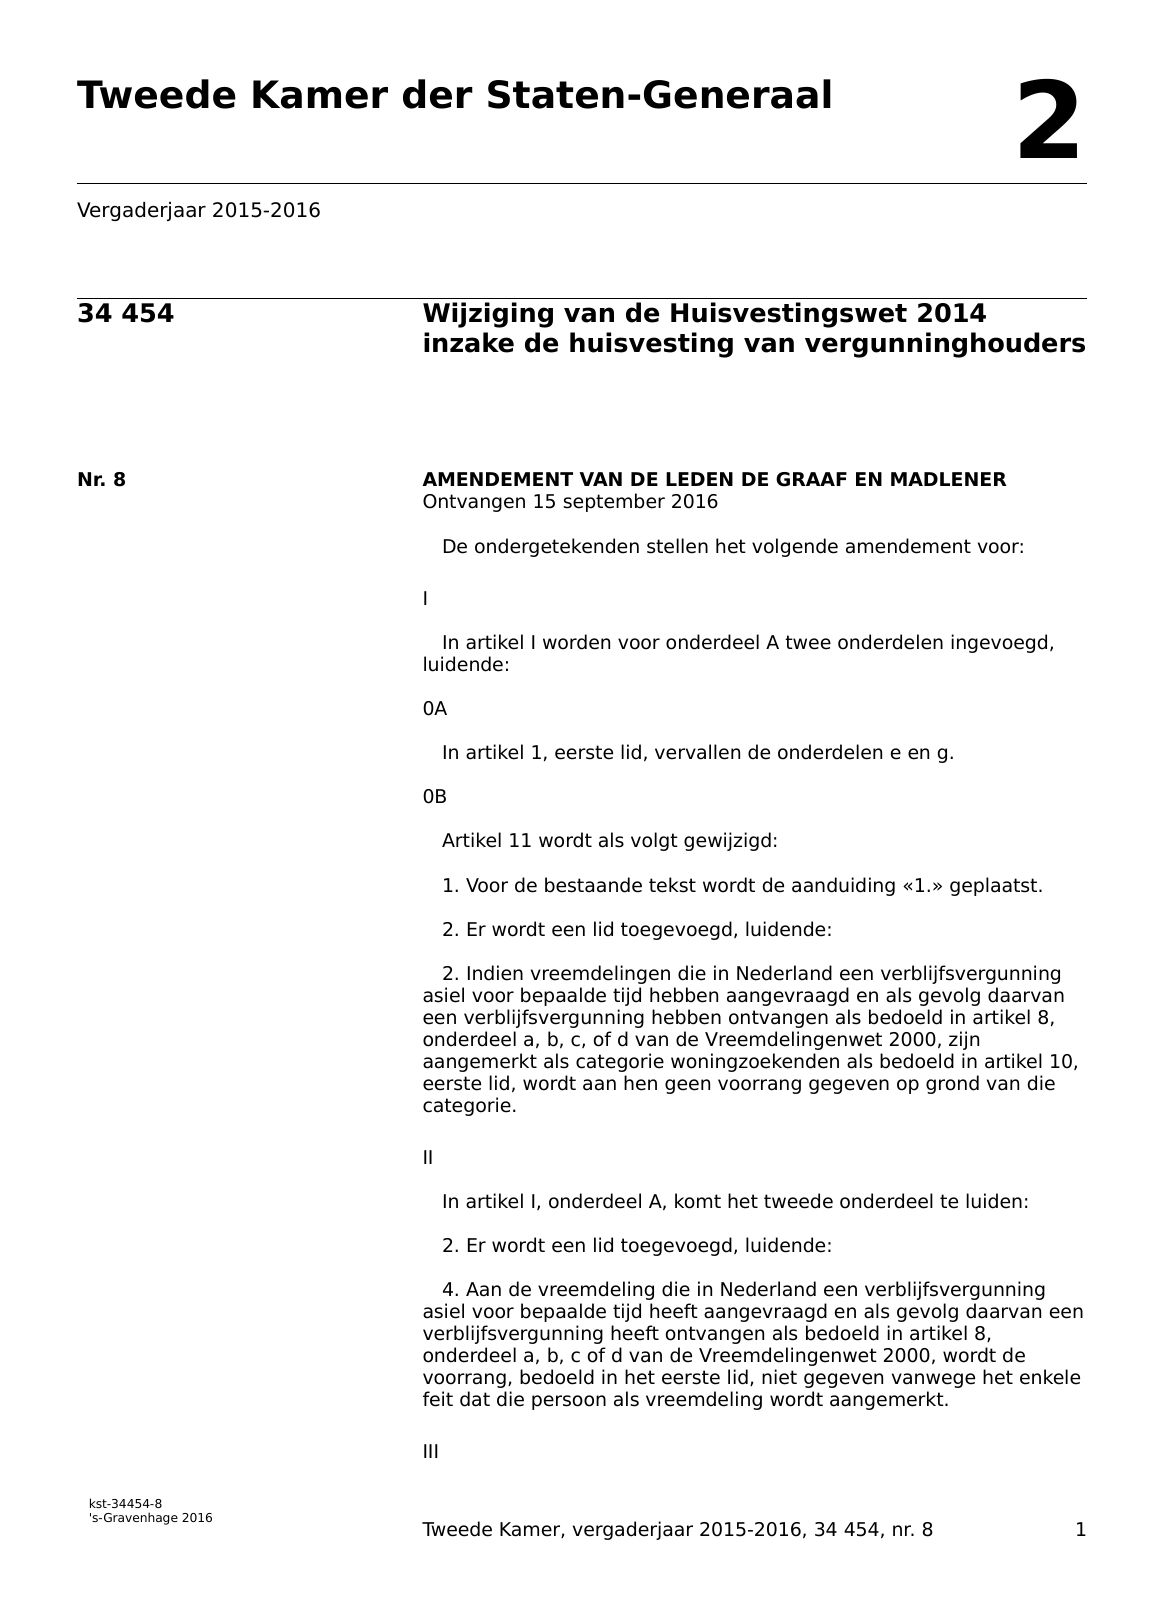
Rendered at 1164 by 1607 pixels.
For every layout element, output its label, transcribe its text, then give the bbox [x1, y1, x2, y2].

text In artikel I worden voor onderdeel A twee onderdelen ingevoegd, luidende: [422, 632, 1087, 676]
text Artikel 11 wordt als volgt gewijzigd: [422, 830, 1087, 852]
text 1. Voor de bestaande tekst wordt de aanduiding «1.» geplaatst. [422, 874, 1087, 896]
subtitle III [422, 1441, 1087, 1463]
text In artikel I, onderdeel A, komt het tweede onderdeel te luiden: [422, 1191, 1087, 1213]
text 0A [422, 698, 1087, 720]
text De ondergetekenden stellen het volgende amendement voor: [422, 536, 1087, 557]
text 2. Indien vreemdelingen die in Nederland een verblijfsvergunning asiel voor bepaalde tijd hebben aangevraagd en als gevolg daarvan een verblijfsvergunning hebben ontvangen als bedoeld in artikel 8, onderdeel a, b, c, of d van de Vreemdelingenwet 2000, zijn aangemerkt als categorie woningzoekenden als bedoeld in artikel 10, eerste lid, wordt aan hen geen voorrang gegeven op grond van die categorie. [422, 963, 1087, 1117]
subtitle I [422, 587, 1087, 609]
text 0B [422, 786, 1087, 808]
text 4. Aan de vreemdeling die in Nederland een verblijfsvergunning asiel voor bepaalde tijd heeft aangevraagd en als gevolg daarvan een verblijfsvergunning heeft ontvangen als bedoeld in artikel 8, onderdeel a, b, c of d van de Vreemdelingenwet 2000, wordt de voorrang, bedoeld in het eerste lid, niet gegeven vanwege het enkele feit dat die persoon als vreemdeling wordt aangemerkt. [422, 1279, 1087, 1411]
text kst-34454-8 [88, 1497, 323, 1511]
text 2. Er wordt een lid toegevoegd, luidende: [422, 1235, 1087, 1257]
text In artikel 1, eerste lid, vervallen de onderdelen e en g. [422, 742, 1087, 764]
subtitle Nr. 8 AMENDEMENT VAN DE LEDEN DE GRAAF EN MADLENER [77, 469, 1087, 491]
text 's-Gravenhage 2016 [88, 1511, 323, 1525]
subtitle II [422, 1147, 1087, 1169]
subtitle 34 454 Wijziging van de Huisvestingswet 2014 inzake de huisvesting van vergunninghouders [77, 299, 1087, 358]
table_header Tweede Kamer der Staten-Generaal [77, 59, 886, 183]
text Ontvangen 15 september 2016 [422, 491, 1087, 513]
table_header 2 [886, 59, 1087, 183]
table_cell Vergaderjaar 2015-2016 [77, 184, 1087, 298]
text 2. Er wordt een lid toegevoegd, luidende: [422, 919, 1087, 941]
